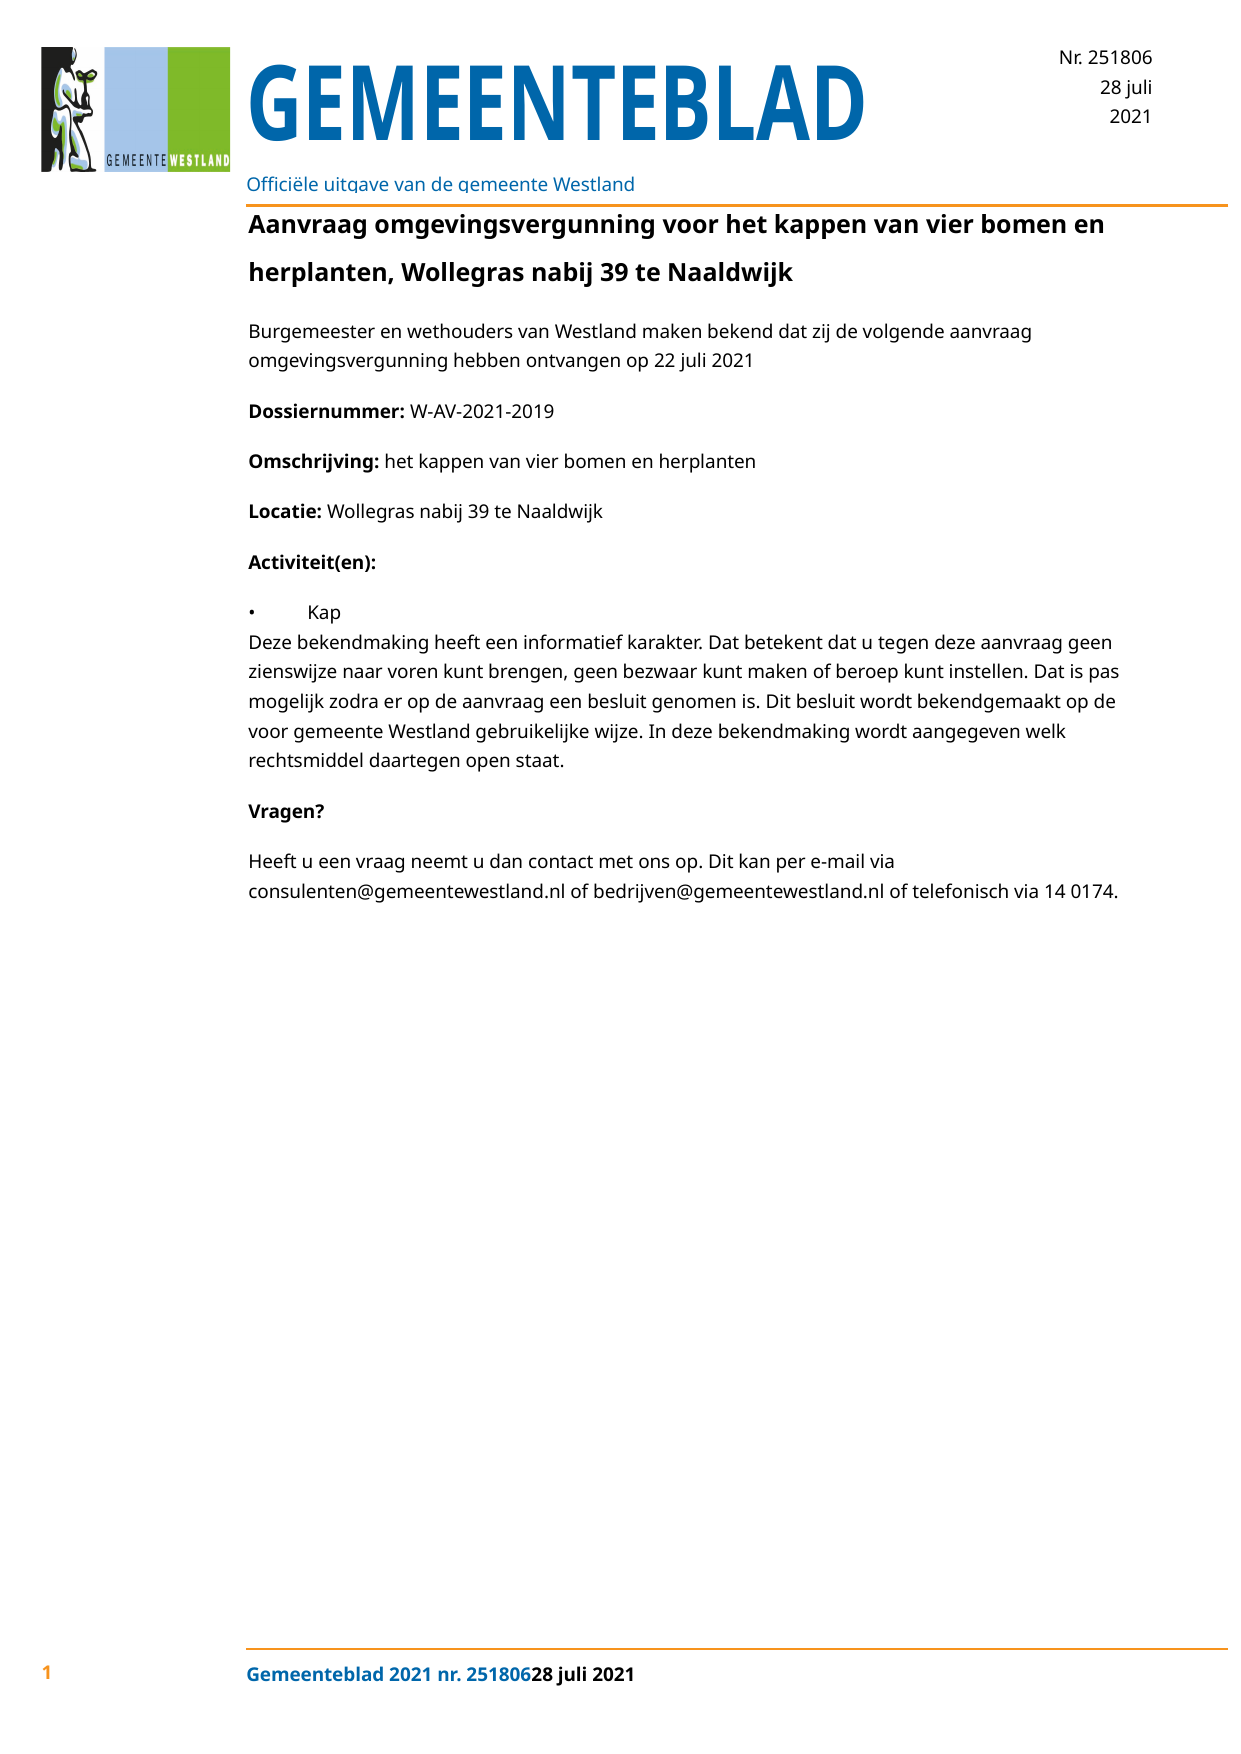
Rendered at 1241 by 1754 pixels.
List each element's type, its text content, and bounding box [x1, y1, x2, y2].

text Activiteit(en): [248, 549, 1152, 575]
text Dossiernummer: W-AV-2021-2019 [248, 398, 1152, 424]
text Omschrijving: het kappen van vier bomen en herplanten [248, 448, 1152, 474]
picture [41, 47, 231, 172]
text Locatie: Wollegras nabij 39 te Naaldwijk [248, 499, 1152, 524]
list Kap [248, 599, 1152, 625]
text Burgemeester en wethouders van Westland maken bekend dat zij de volgende aanvraag omgevingsvergunning hebben ontvangen op 22 juli 2021 [248, 318, 1152, 373]
text Vragen? [248, 798, 1152, 824]
text Heeft u een vraag neemt u dan contact met ons op. Dit kan per e-mail via consulenten@gemeentewestland.nl of bedrijven@gemeentewestland.nl of telefonisch via 14 0174. [248, 848, 1152, 904]
text Aanvraag omgevingsvergunning voor het kappen van vier bomen en herplanten, Wollegras nabij 39 te Naaldwijk [248, 207, 1152, 288]
text Deze bekendmaking heeft een informatief karakter. Dat betekent dat u tegen deze aanvraag geen zienswijze naar voren kunt brengen, geen bezwaar kunt maken of beroep kunt instellen. Dat is pas mogelijk zodra er op de aanvraag een besluit genomen is. Dit besluit wordt bekendgemaakt op de voor gemeente Westland gebruikelijke wijze. In deze bekendmaking wordt aangegeven welk rechtsmiddel daartegen open staat. [248, 629, 1152, 773]
